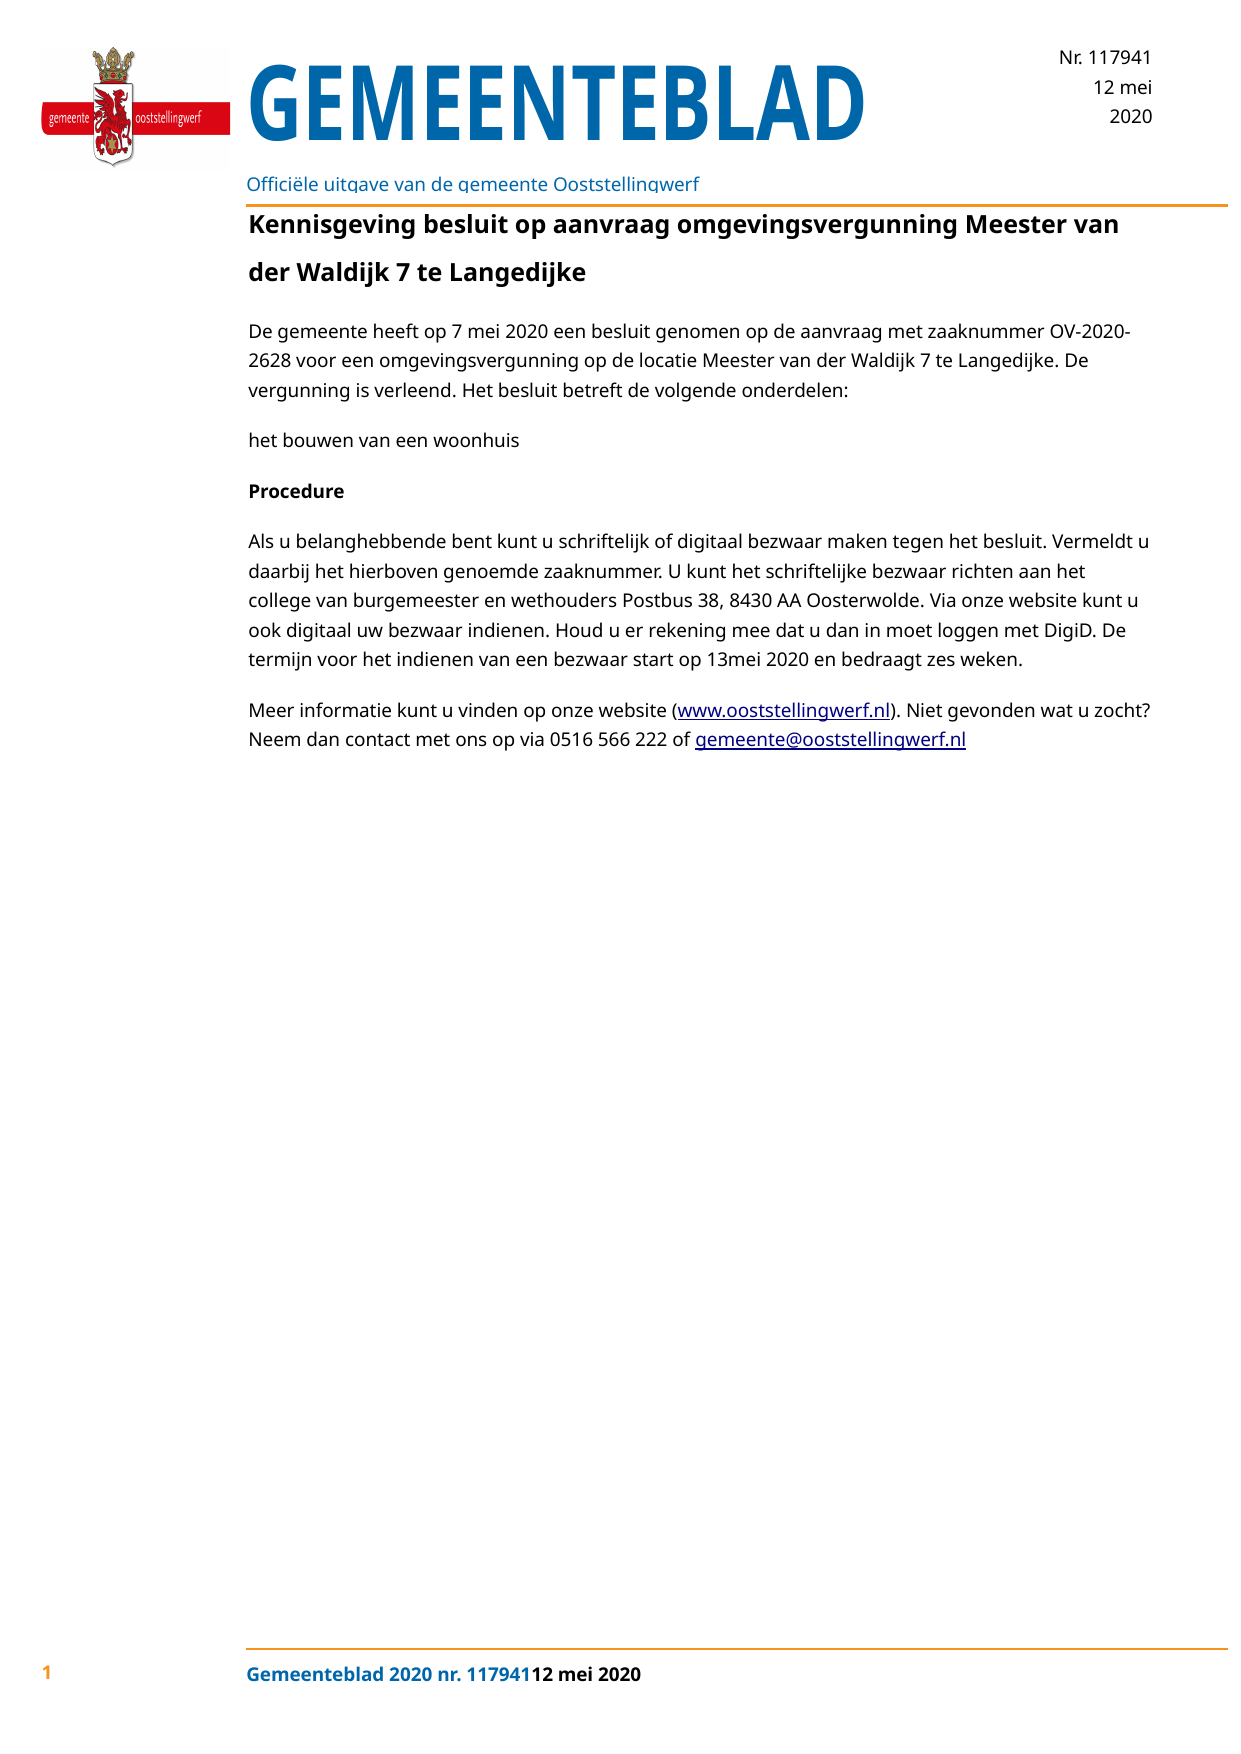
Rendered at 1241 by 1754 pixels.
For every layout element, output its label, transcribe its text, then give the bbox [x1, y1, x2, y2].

text het bouwen van een woonhuis [248, 427, 1152, 453]
text De gemeente heeft op 7 mei 2020 een besluit genomen op de aanvraag met zaaknummer OV-2020-2628 voor een omgevingsvergunning op de locatie Meester van der Waldijk 7 te Langedijke. De vergunning is verleend. Het besluit betreft de volgende onderdelen: [248, 318, 1152, 403]
text Procedure [248, 478, 1152, 504]
text Meer informatie kunt u vinden op onze website (www.ooststellingwerf.nl). Niet gevonden wat u zocht? Neem dan contact met ons op via 0516 566 222 of gemeente@ooststellingwerf.nl [248, 697, 1152, 752]
picture [41, 47, 231, 172]
text Kennisgeving besluit op aanvraag omgevingsvergunning Meester van der Waldijk 7 te Langedijke [248, 207, 1152, 288]
text Als u belanghebbende bent kunt u schriftelijk of digitaal bezwaar maken tegen het besluit. Vermeldt u daarbij het hierboven genoemde zaaknummer. U kunt het schriftelijke bezwaar richten aan het college van burgemeester en wethouders Postbus 38, 8430 AA Oosterwolde. Via onze website kunt u ook digitaal uw bezwaar indienen. Houd u er rekening mee dat u dan in moet loggen met DigiD. De termijn voor het indienen van een bezwaar start op 13mei 2020 en bedraagt zes weken. [248, 528, 1152, 672]
